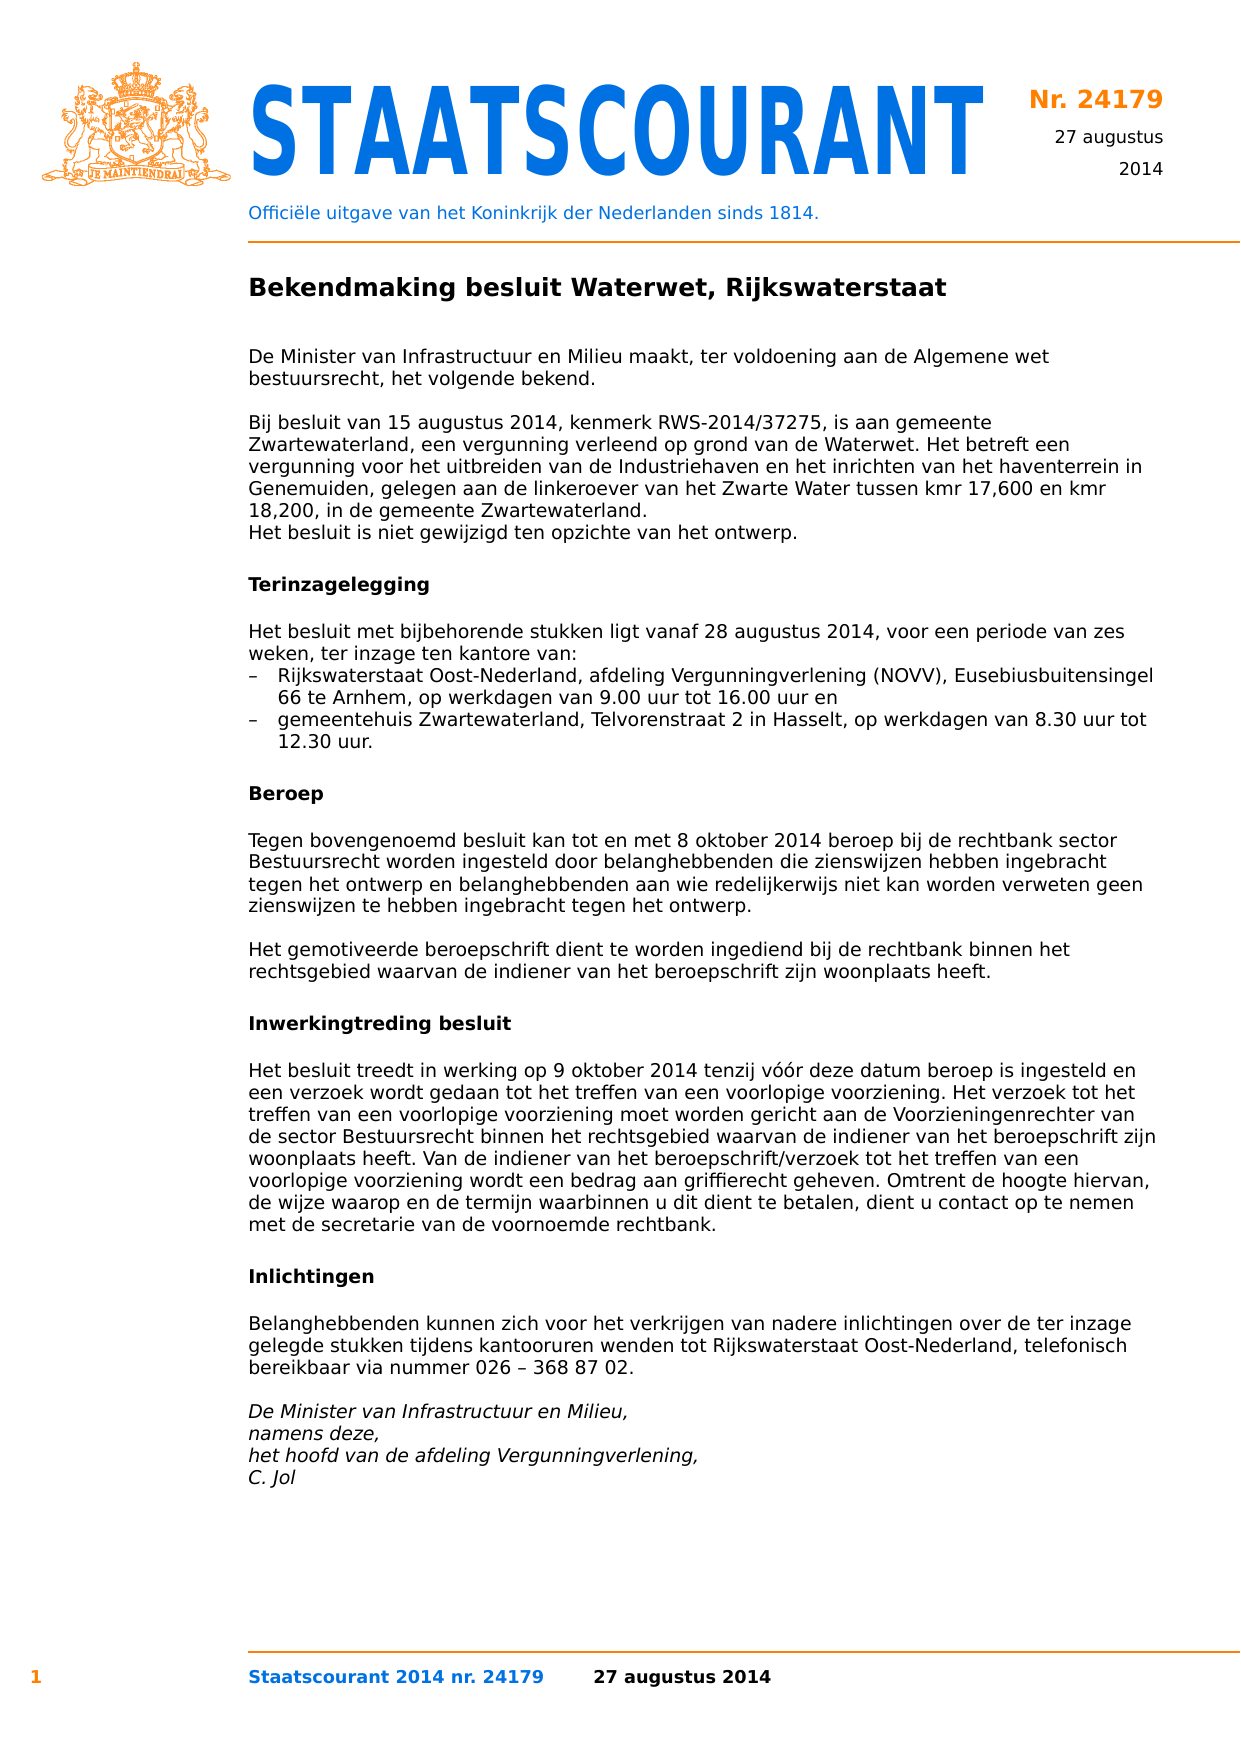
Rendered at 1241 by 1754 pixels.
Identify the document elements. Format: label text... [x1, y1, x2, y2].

subtitle Bekendmaking besluit Waterwet, Rijkswaterstaat [248, 273, 1163, 302]
text Het gemotiveerde beroepschrift dient te worden ingediend bij de rechtbank binnen het rechtsgebied waarvan de indiener van het beroepschrift zijn woonplaats heeft. [248, 939, 1163, 983]
text Het besluit treedt in werking op 9 oktober 2014 tenzij vóór deze datum beroep is ingesteld en een verzoek wordt gedaan tot het treffen van een voorlopige voorziening. Het verzoek tot het treffen van een voorlopige voorziening moet worden gericht aan de Voorzieningenrechter van de sector Bestuursrecht binnen het rechtsgebied waarvan de indiener van het beroepschrift zijn woonplaats heeft. Van de indiener van het beroepschrift/verzoek tot het treffen van een voorlopige voorziening wordt een bedrag aan griffierecht geheven. Omtrent de hoogte hiervan, de wijze waarop en de termijn waarbinnen u dit dient te betalen, dient u contact op te nemen met de secretarie van de voornoemde rechtbank. [248, 1060, 1163, 1236]
subtitle Beroep [248, 782, 1163, 804]
text De Minister van Infrastructuur en Milieu, namens deze, het hoofd van de afdeling Vergunningverlening, C. Jol [248, 1401, 1163, 1489]
table_header STAATSCOURANT [248, 62, 998, 203]
text De Minister van Infrastructuur en Milieu maakt, ter voldoening aan de Algemene wet bestuursrecht, het volgende bekend. [248, 346, 1163, 390]
subtitle Inlichtingen [248, 1266, 1163, 1288]
table_header Nr. 24179 [998, 62, 1240, 121]
table_header [25, 62, 248, 241]
table_cell Officiële uitgave van het Koninkrijk der Nederlanden sinds 1814. [248, 203, 1240, 241]
text Tegen bovengenoemd besluit kan tot en met 8 oktober 2014 beroep bij de rechtbank sector Bestuursrecht worden ingesteld door belanghebbenden die zienswijzen hebben ingebracht tegen het ontwerp en belanghebbenden aan wie redelijkerwijs niet kan worden verweten geen zienswijzen te hebben ingebracht tegen het ontwerp. [248, 829, 1163, 917]
picture [41, 62, 231, 186]
text – gemeentehuis Zwartewaterland, Telvorenstraat 2 in Hasselt, op werkdagen van 8.30 uur tot 12.30 uur. [248, 708, 1163, 752]
subtitle Terinzagelegging [248, 574, 1163, 596]
text Het besluit met bijbehorende stukken ligt vanaf 28 augustus 2014, voor een periode van zes weken, ter inzage ten kantore van: [248, 621, 1163, 664]
text Bij besluit van 15 augustus 2014, kenmerk RWS-2014/37275, is aan gemeente Zwartewaterland, een vergunning verleend op grond van de Waterwet. Het betreft een vergunning voor het uitbreiden van de Industriehaven en het inrichten van het haventerrein in Genemuiden, gelegen aan de linkeroever van het Zwarte Water tussen kmr 17,600 en kmr 18,200, in de gemeente Zwartewaterland. [248, 412, 1163, 522]
table_cell 2014 [998, 153, 1240, 203]
text Belanghebbenden kunnen zich voor het verkrijgen van nadere inlichtingen over de ter inzage gelegde stukken tijdens kantooruren wenden tot Rijkswaterstaat Oost-Nederland, telefonisch bereikbaar via nummer 026 – 368 87 02. [248, 1313, 1163, 1379]
subtitle Inwerkingtreding besluit [248, 1013, 1163, 1035]
text Het besluit is niet gewijzigd ten opzichte van het ontwerp. [248, 522, 1163, 544]
text – Rijkswaterstaat Oost-Nederland, afdeling Vergunningverlening (NOVV), Eusebiusbuitensingel 66 te Arnhem, op werkdagen van 9.00 uur tot 16.00 uur en [248, 664, 1163, 708]
table_cell 27 augustus [998, 121, 1240, 153]
